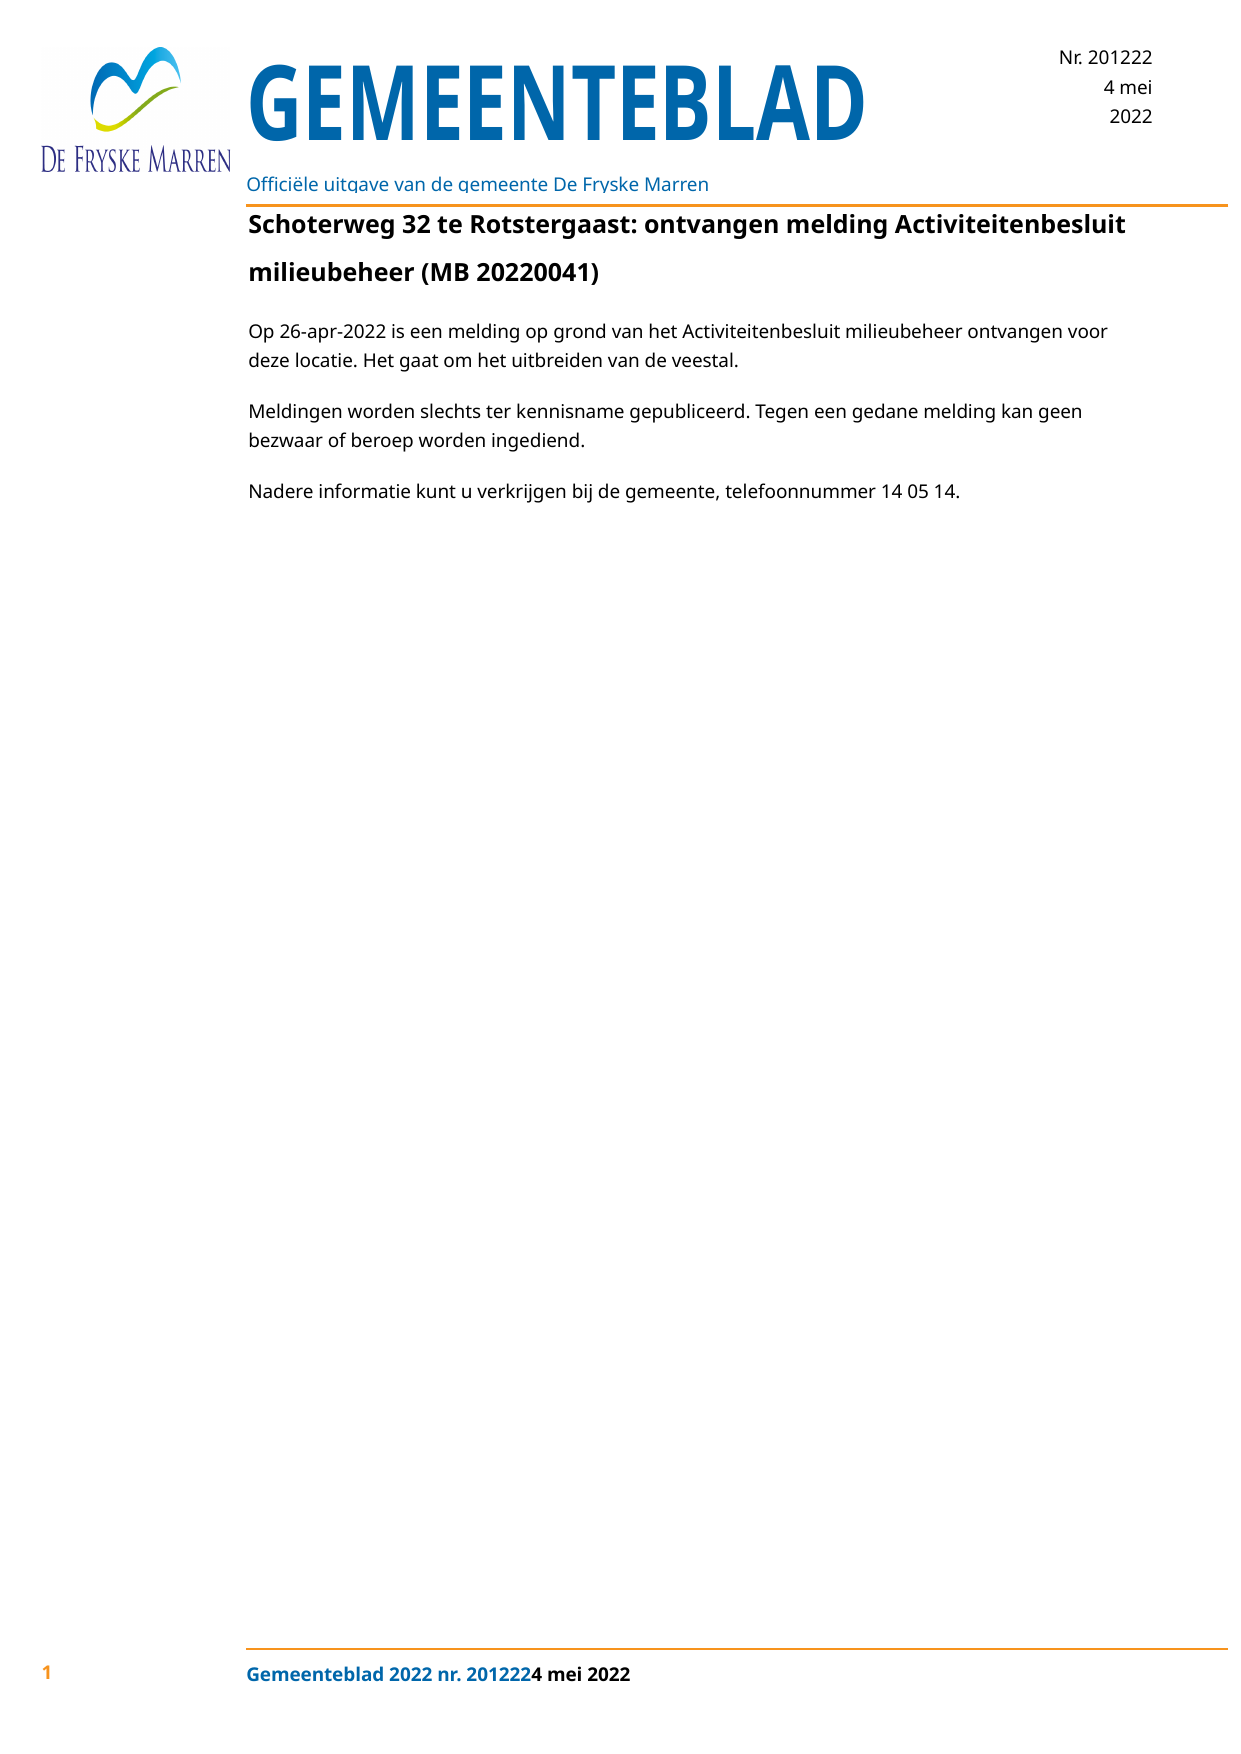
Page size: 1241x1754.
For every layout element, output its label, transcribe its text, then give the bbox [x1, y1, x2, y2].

text Nadere informatie kunt u verkrijgen bij de gemeente, telefoonnummer 14 05 14. [248, 478, 1152, 504]
picture [41, 47, 231, 172]
text Schoterweg 32 te Rotstergaast: ontvangen melding Activiteitenbesluit milieubeheer (MB 20220041) [248, 207, 1152, 288]
text Meldingen worden slechts ter kennisname gepubliceerd. Tegen een gedane melding kan geen bezwaar of beroep worden ingediend. [248, 398, 1152, 453]
text Op 26-apr-2022 is een melding op grond van het Activiteitenbesluit milieubeheer ontvangen voor deze locatie. Het gaat om het uitbreiden van de veestal. [248, 318, 1152, 373]
